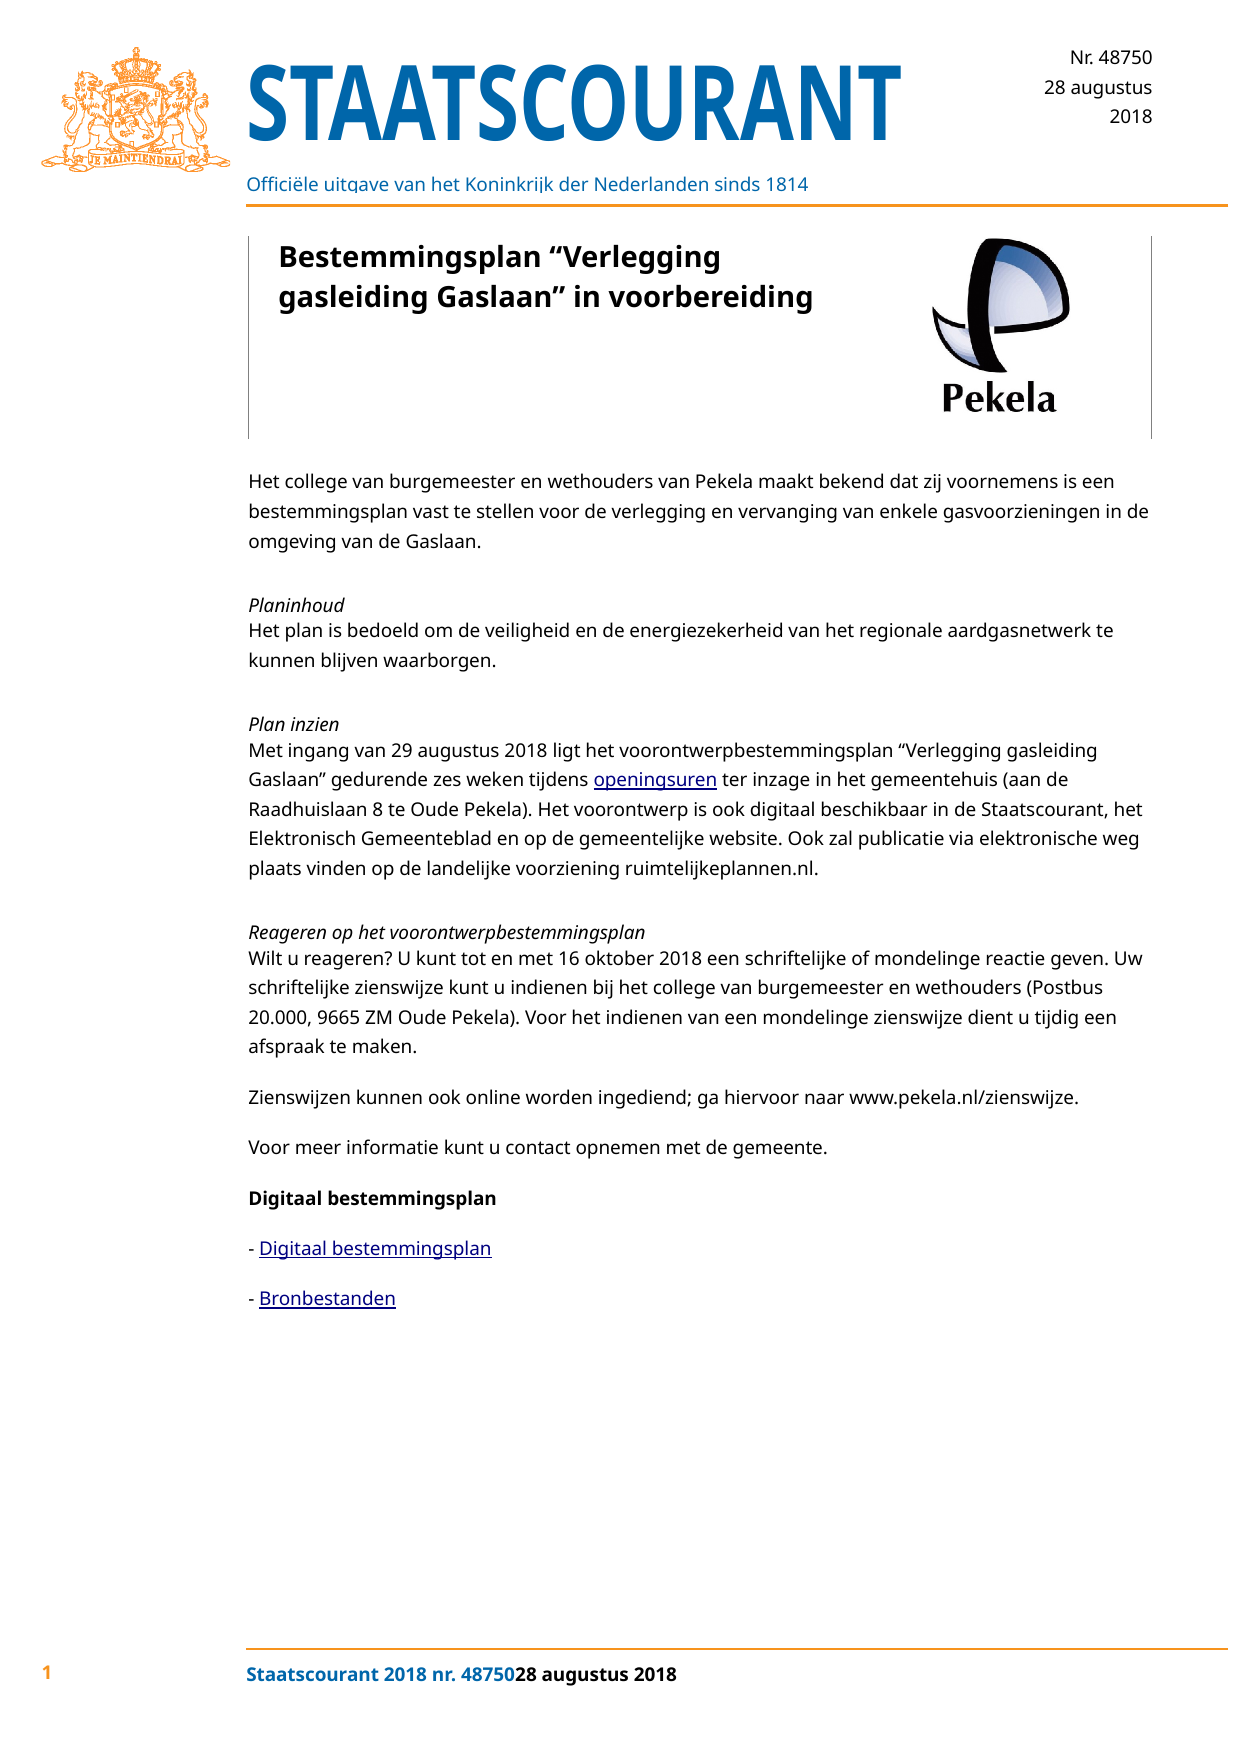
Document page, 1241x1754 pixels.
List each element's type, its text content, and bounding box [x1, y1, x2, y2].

text Voor meer informatie kunt u contact opnemen met de gemeente. [248, 1134, 1152, 1160]
text Wilt u reageren? U kunt tot en met 16 oktober 2018 een schriftelijke of mondelinge reactie geven. Uw schriftelijke zienswijze kunt u indienen bij het college van burgemeester en wethouders (Postbus 20.000, 9665 ZM Oude Pekela). Voor het indienen van een mondelinge zienswijze dient u tijdig een afspraak te maken. [248, 945, 1152, 1059]
text - Digitaal bestemmingsplan [248, 1235, 1152, 1261]
text Plan inzien [248, 711, 1152, 737]
text - Bronbestanden [248, 1286, 1152, 1311]
text Met ingang van 29 augustus 2018 ligt het voorontwerpbestemmingsplan “Verlegging gasleiding Gaslaan” gedurende zes weken tijdens openingsuren ter inzage in het gemeentehuis (aan de Raadhuislaan 8 te Oude Pekela). Het voorontwerp is ook digitaal beschikbaar in de Staatscourant, het Elektronisch Gemeenteblad en op de gemeentelijke website. Ook zal publicatie via elektronische weg plaats vinden op de landelijke voorziening ruimtelijkeplannen.nl. [248, 737, 1152, 881]
text Reageren op het voorontwerpbestemmingsplan [248, 919, 1152, 945]
text Het plan is bedoeld om de veiligheid en de energiezekerheid van het regionale aardgasnetwerk te kunnen blijven waarborgen. [248, 617, 1152, 673]
table_header Bestemmingsplan “Verlegging gasleiding Gaslaan” in voorbereiding [249, 236, 850, 439]
table_header [850, 414, 1151, 439]
text Zienswijzen kunnen ook online worden ingediend; ga hiervoor naar www.pekela.nl/zienswijze. [248, 1084, 1152, 1110]
picture [41, 47, 231, 172]
text Het college van burgemeester en wethouders van Pekela maakt bekend dat zij voornemens is een bestemmingsplan vast te stellen voor de verlegging en vervanging van enkele gasvoorzieningen in de omgeving van de Gaslaan. [248, 469, 1152, 553]
text Digitaal bestemmingsplan [248, 1185, 1152, 1211]
picture [929, 236, 1072, 414]
table_header [850, 236, 929, 413]
text Planinhoud [248, 592, 1152, 617]
table_header [1072, 236, 1151, 413]
